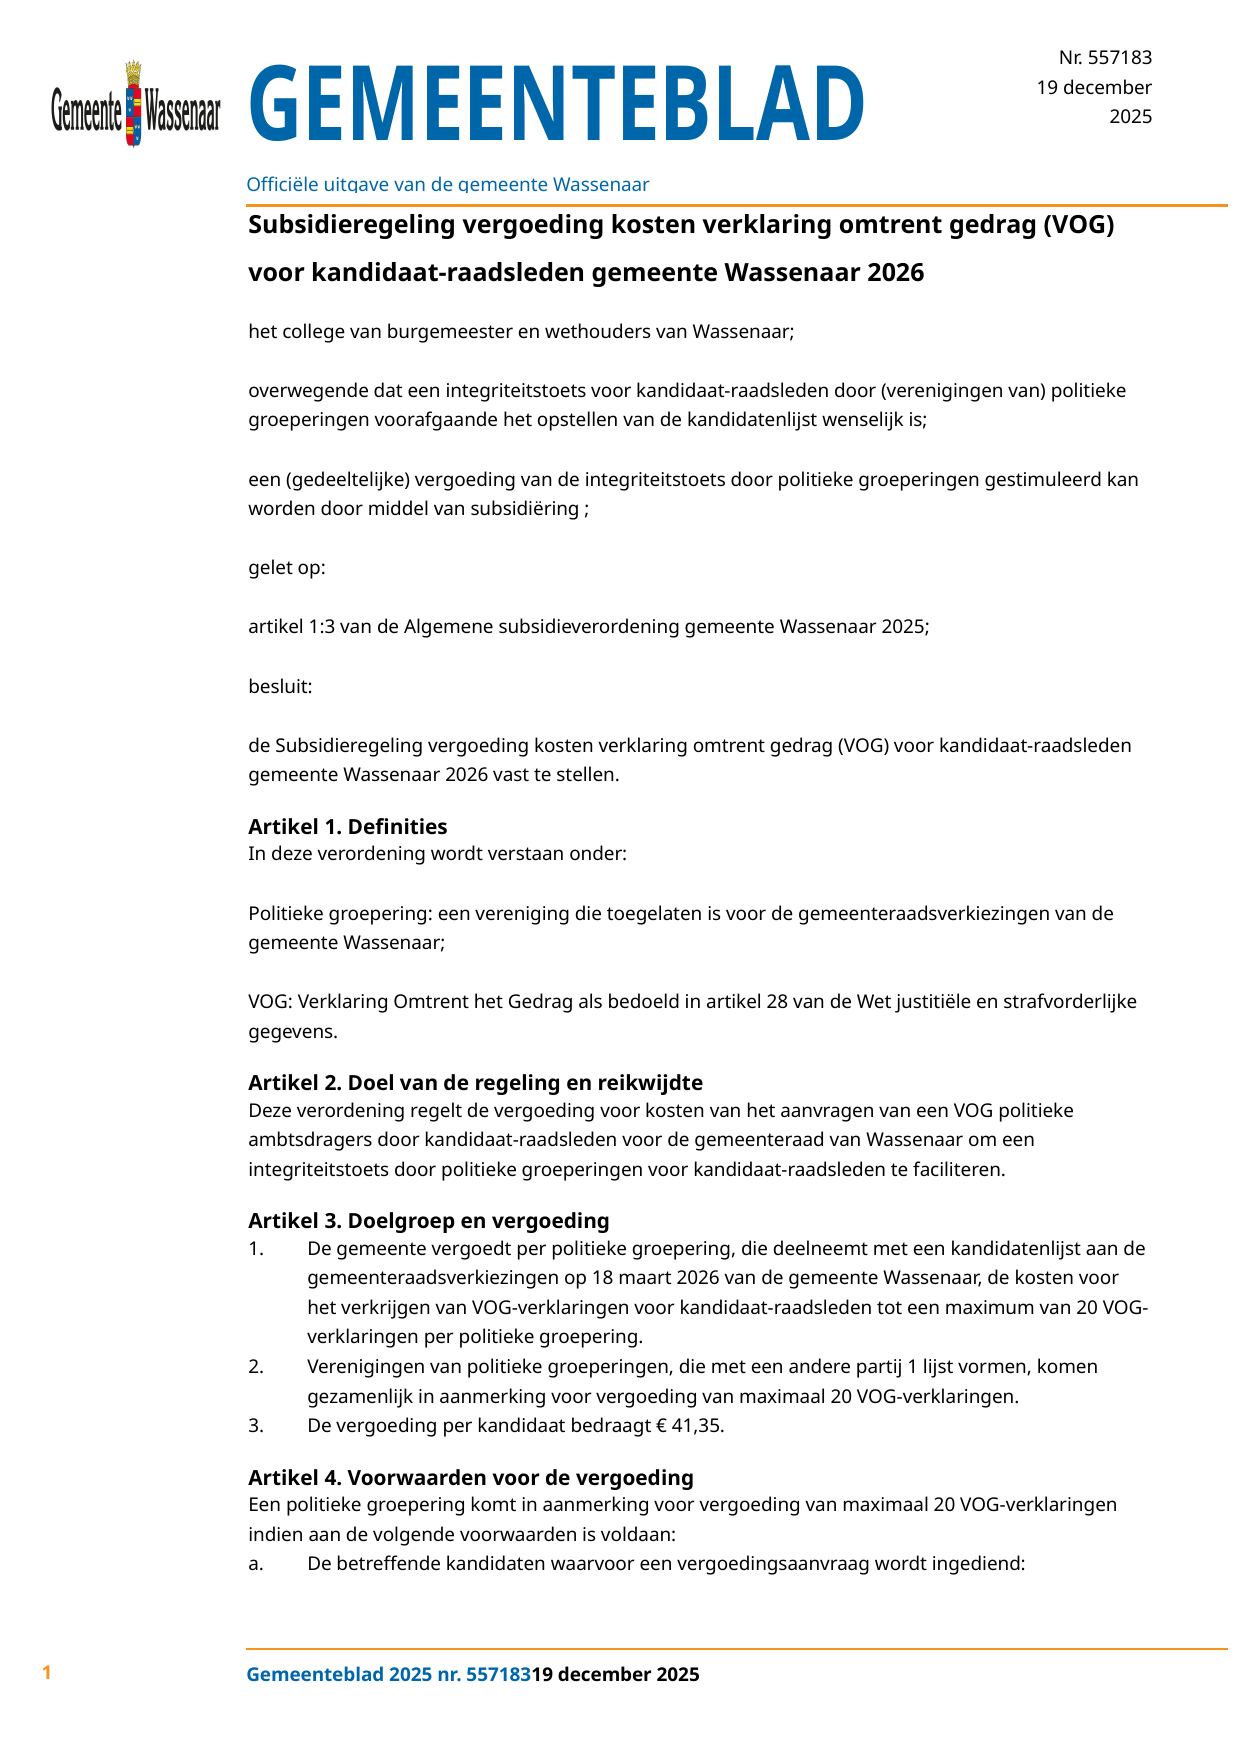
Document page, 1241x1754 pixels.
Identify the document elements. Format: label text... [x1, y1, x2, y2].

text Artikel 2. Doel van de regeling en reikwijdte [248, 1068, 1152, 1097]
list De gemeente vergoedt per politieke groepering, die deelneemt met een kandidatenlijst aan de gemeenteraadsverkiezingen op 18 maart 2026 van de gemeente Wassenaar, de kosten voor het verkrijgen van VOG-verklaringen voor kandidaat-raadsleden tot een maximum van 20 VOG-verklaringen per politieke groepering. [248, 1235, 1152, 1349]
text Artikel 1. Definities [248, 812, 1152, 841]
text Een politieke groepering komt in aanmerking voor vergoeding van maximaal 20 VOG-verklaringen indien aan de volgende voorwaarden is voldaan: [248, 1491, 1152, 1547]
text besluit: [248, 673, 1152, 699]
text Artikel 4. Voorwaarden voor de vergoeding [248, 1463, 1152, 1491]
text overwegende dat een integriteitstoets voor kandidaat-raadsleden door (verenigingen van) politieke groeperingen voorafgaande het opstellen van de kandidatenlijst wenselijk is; [248, 377, 1152, 432]
list De betreffende kandidaten waarvoor een vergoedingsaanvraag wordt ingediend: [248, 1550, 1152, 1576]
text het college van burgemeester en wethouders van Wassenaar; [248, 318, 1152, 344]
text Politieke groepering: een vereniging die toegelaten is voor de gemeenteraadsverkiezingen van de gemeente Wassenaar; [248, 900, 1152, 955]
list De vergoeding per kandidaat bedraagt € 41,35. [248, 1412, 1152, 1438]
list Verenigingen van politieke groeperingen, die met een andere partij 1 lijst vormen, komen gezamenlijk in aanmerking voor vergoeding van maximaal 20 VOG-verklaringen. [248, 1353, 1152, 1408]
text VOG: Verklaring Omtrent het Gedrag als bedoeld in artikel 28 van de Wet justitiële en strafvorderlijke gegevens. [248, 988, 1152, 1044]
text Artikel 3. Doelgroep en vergoeding [248, 1206, 1152, 1235]
text een (gedeeltelijke) vergoeding van de integriteitstoets door politieke groeperingen gestimuleerd kan worden door middel van subsidiëring ; [248, 466, 1152, 521]
text Deze verordening regelt de vergoeding voor kosten van het aanvragen van een VOG politieke ambtsdragers door kandidaat-raadsleden voor de gemeenteraad van Wassenaar om een integriteitstoets door politieke groeperingen voor kandidaat-raadsleden te faciliteren. [248, 1097, 1152, 1182]
text de Subsidieregeling vergoeding kosten verklaring omtrent gedrag (VOG) voor kandidaat-raadsleden gemeente Wassenaar 2026 vast te stellen. [248, 732, 1152, 787]
picture [41, 47, 231, 172]
text gelet op: [248, 554, 1152, 580]
text artikel 1:3 van de Algemene subsidieverordening gemeente Wassenaar 2025; [248, 614, 1152, 639]
text Subsidieregeling vergoeding kosten verklaring omtrent gedrag (VOG) voor kandidaat-raadsleden gemeente Wassenaar 2026 [248, 207, 1152, 288]
text In deze verordening wordt verstaan onder: [248, 841, 1152, 866]
